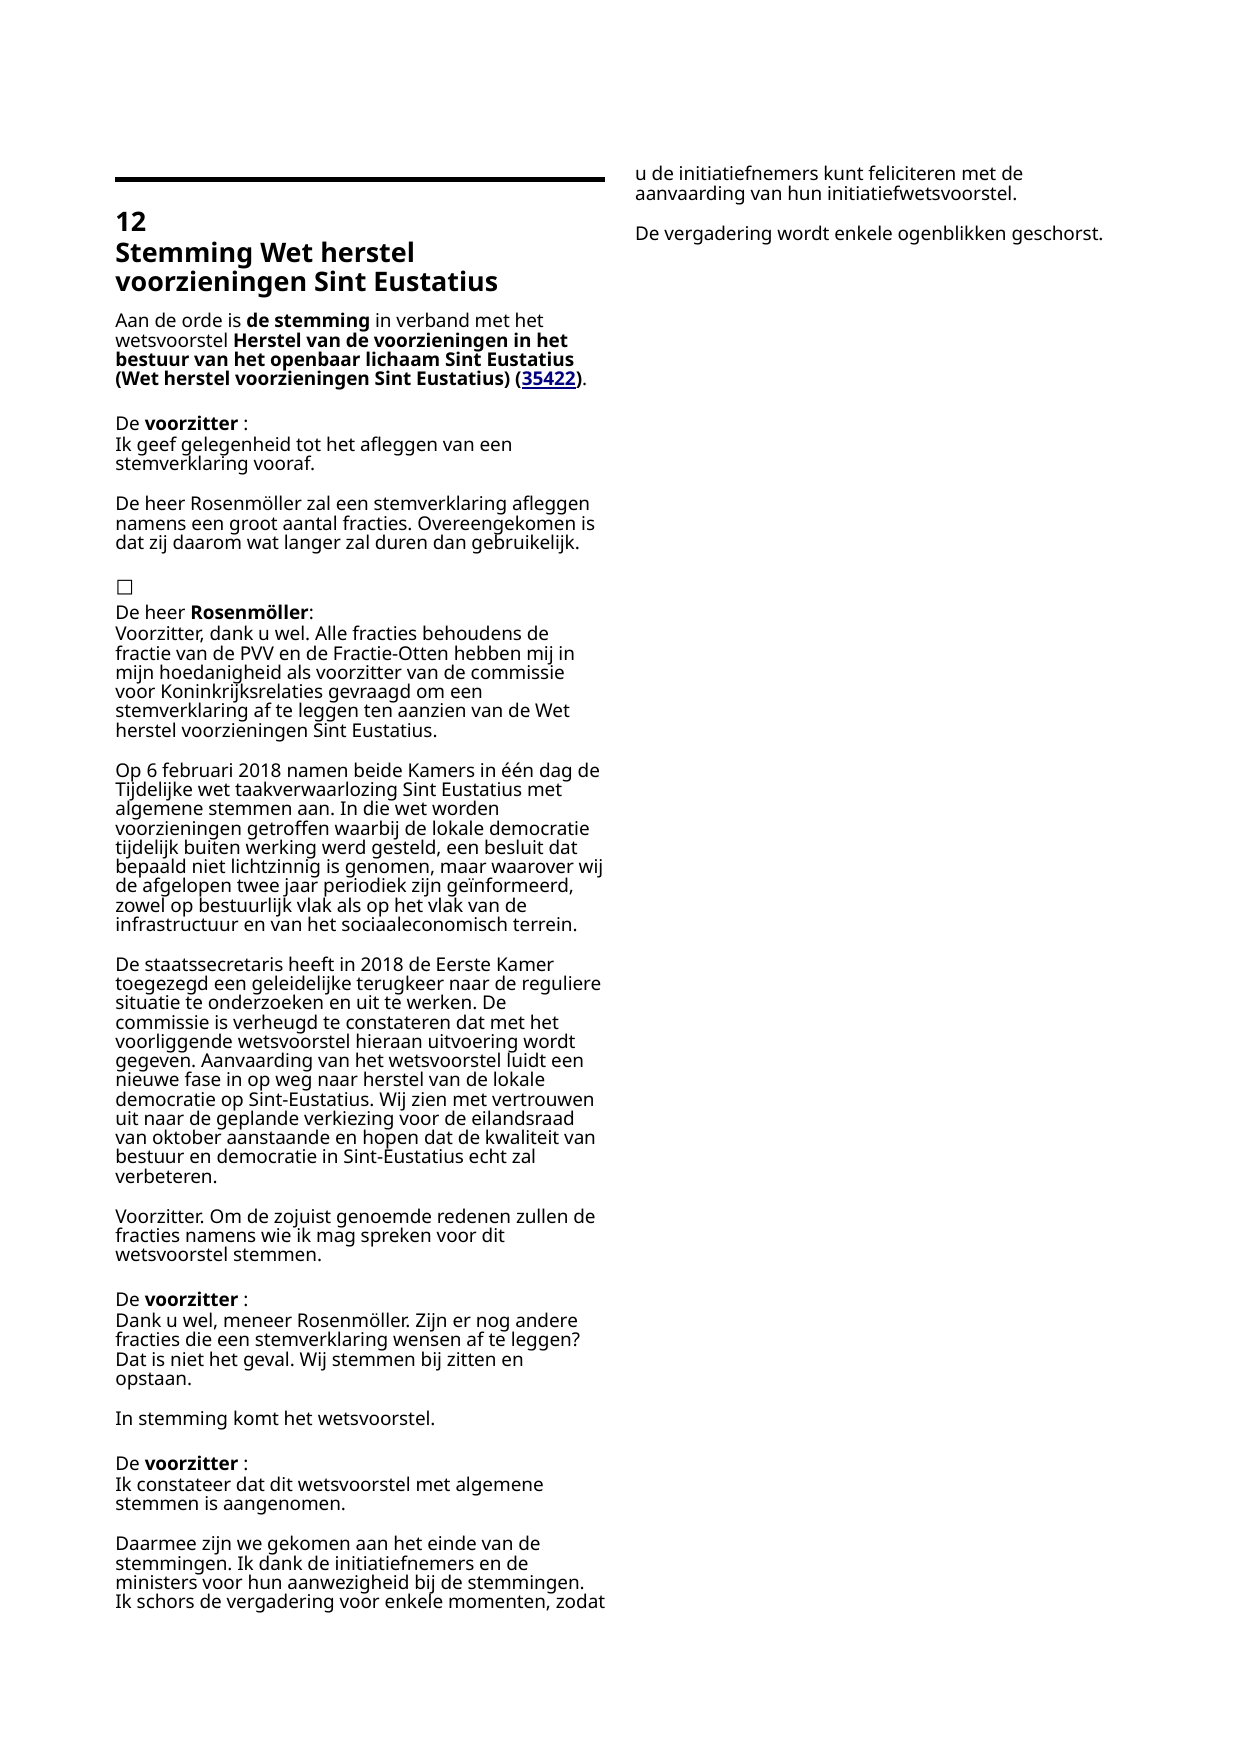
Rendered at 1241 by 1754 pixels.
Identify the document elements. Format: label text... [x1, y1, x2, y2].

text De voorzitter : [115, 1450, 605, 1476]
text Voorzitter, dank u wel. Alle fracties behoudens de fractie van de PVV en de Fractie-Otten hebben mij in mijn hoedanigheid als voorzitter van de commissie voor Koninkrijksrelaties gevraagd om een stemverklaring af te leggen ten aanzien van de Wet herstel voorzieningen Sint Eustatius. [115, 625, 605, 741]
text De voorzitter : [115, 410, 605, 436]
text Stemming Wet herstel voorzieningen Sint Eustatius [115, 239, 605, 312]
text Aan de orde is de stemming in verband met het wetsvoorstel Herstel van de voorzieningen in het bestuur van het openbaar lichaam Sint Eustatius (Wet herstel voorzieningen Sint Eustatius) (35422). [115, 312, 605, 389]
text ⬜ [115, 574, 605, 599]
text De vergadering wordt enkele ogenblikken geschorst. [635, 225, 1125, 244]
text De staatssecretaris heeft in 2018 de Eerste Kamer toegezegd een geleidelijke terugkeer naar de reguliere situatie te onderzoeken en uit te werken. De commissie is verheugd te constateren dat met het voorliggende wetsvoorstel hieraan uitvoering wordt gegeven. Aanvaarding van het wetsvoorstel luidt een nieuwe fase in op weg naar herstel van de lokale democratie op Sint-Eustatius. Wij zien met vertrouwen uit naar de geplande verkiezing voor de eilandsraad van oktober aanstaande en hopen dat de kwaliteit van bestuur en democratie in Sint-Eustatius echt zal verbeteren. [115, 956, 605, 1187]
text Daarmee zijn we gekomen aan het einde van de stemmingen. Ik dank de initiatiefnemers en de ministers voor hun aanwezigheid bij de stemmingen. Ik schors de vergadering voor enkele momenten, zodat [115, 1535, 605, 1612]
text Ik constateer dat dit wetsvoorstel met algemene stemmen is aangenomen. [115, 1476, 605, 1514]
text u de initiatiefnemers kunt feliciteren met de aanvaarding van hun initiatiefwetsvoorstel. [635, 165, 1125, 204]
text De heer Rosenmöller zal een stemverklaring afleggen namens een groot aantal fracties. Overeengekomen is dat zij daarom wat langer zal duren dan gebruikelijk. [115, 495, 605, 553]
text Voorzitter. Om de zojuist genoemde redenen zullen de fracties namens wie ik mag spreken voor dit wetsvoorstel stemmen. [115, 1208, 605, 1266]
text Ik geef gelegenheid tot het afleggen van een stemverklaring vooraf. [115, 436, 605, 474]
text De voorzitter : [115, 1286, 605, 1312]
text Dank u wel, meneer Rosenmöller. Zijn er nog andere fracties die een stemverklaring wensen af te leggen? Dat is niet het geval. Wij stemmen bij zitten en opstaan. [115, 1312, 605, 1389]
text 12 [115, 203, 605, 239]
text In stemming komt het wetsvoorstel. [115, 1410, 605, 1429]
text De heer Rosenmöller: [115, 599, 605, 625]
text Op 6 februari 2018 namen beide Kamers in één dag de Tijdelijke wet taakverwaarlozing Sint Eustatius met algemene stemmen aan. In die wet worden voorzieningen getroffen waarbij de lokale democratie tijdelijk buiten werking werd gesteld, een besluit dat bepaald niet lichtzinnig is genomen, maar waarover wij de afgelopen twee jaar periodiek zijn geïnformeerd, zowel op bestuurlijk vlak als op het vlak van de infrastructuur en van het sociaaleconomisch terrein. [115, 762, 605, 935]
